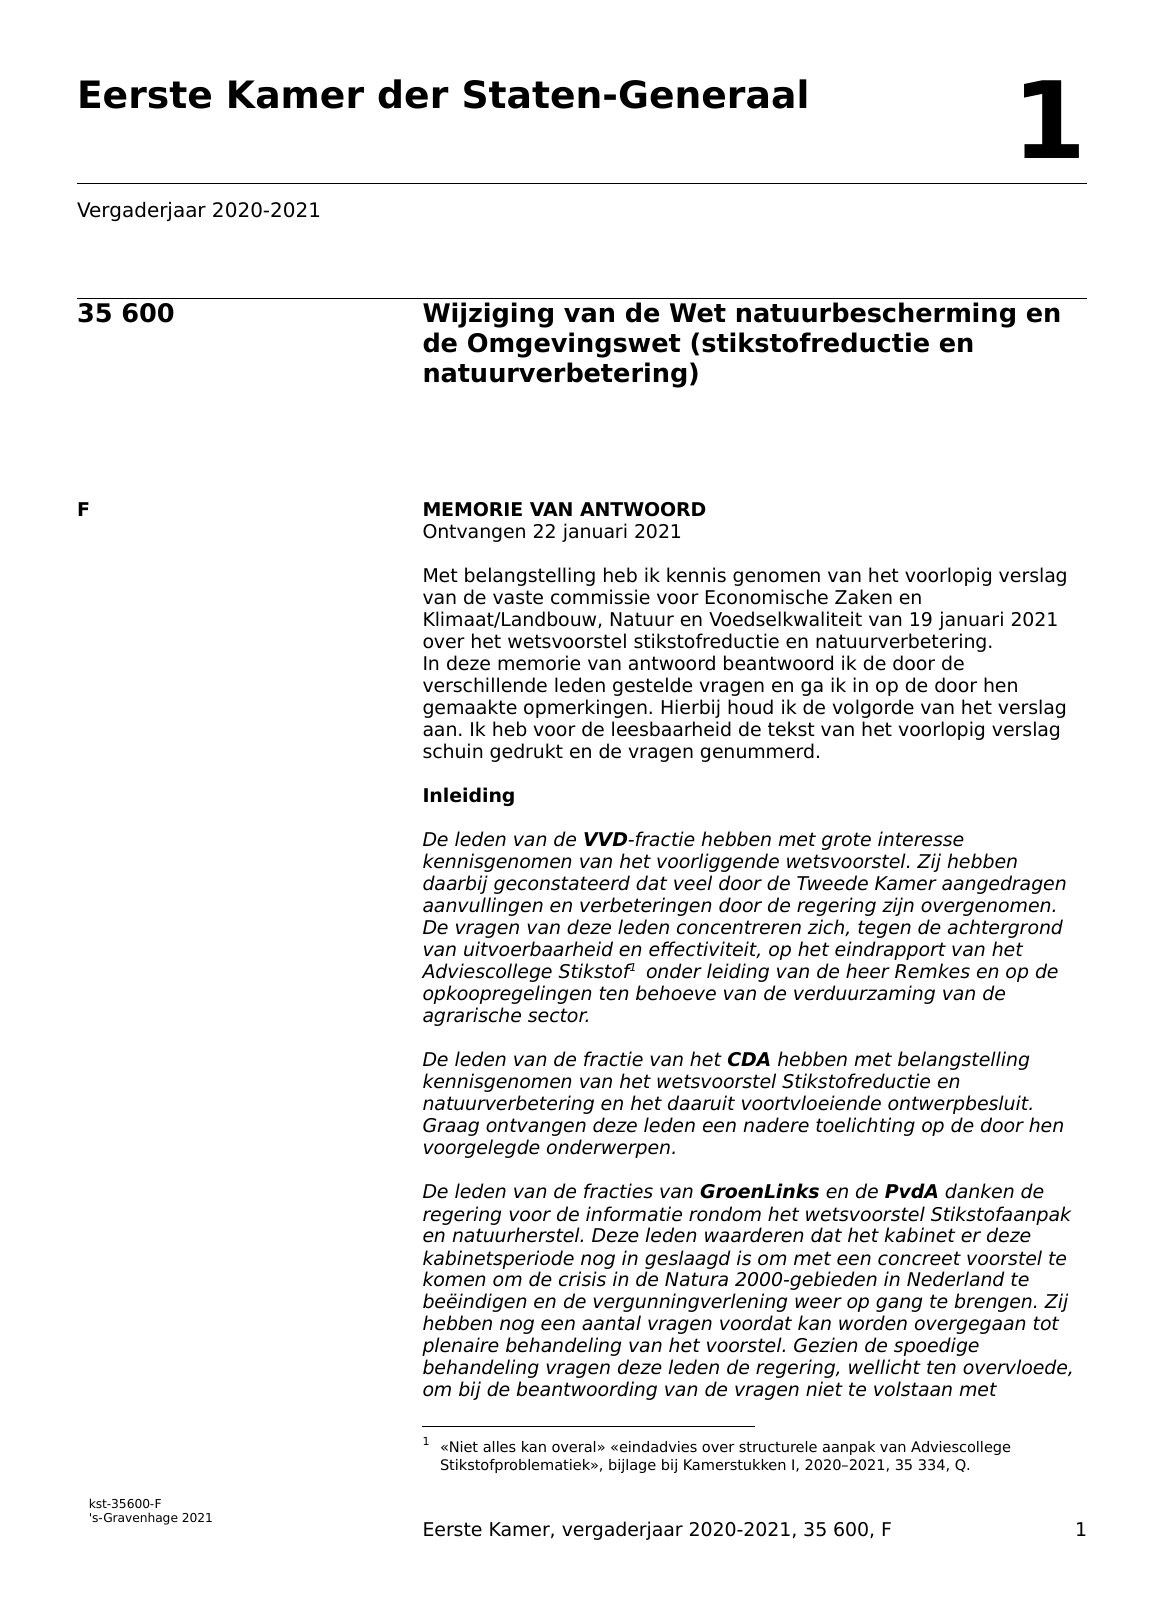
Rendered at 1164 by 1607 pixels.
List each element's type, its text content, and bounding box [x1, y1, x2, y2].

text De leden van de VVD-fractie hebben met grote interesse kennisgenomen van het voorliggende wetsvoorstel. Zij hebben daarbij geconstateerd dat veel door de Tweede Kamer aangedragen aanvullingen en verbeteringen door de regering zijn overgenomen. De vragen van deze leden concentreren zich, tegen de achtergrond van uitvoerbaarheid en effectiviteit, op het eindrapport van het Adviescollege Stikstof onder leiding van de heer Remkes en op de opkoopregelingen ten behoeve van de verduurzaming van de agrarische sector. [422, 829, 1087, 1027]
text De leden van de fracties van GroenLinks en de PvdA danken de regering voor de informatie rondom het wetsvoorstel Stikstofaanpak en natuurherstel. Deze leden waarderen dat het kabinet er deze kabinetsperiode nog in geslaagd is om met een concreet voorstel te komen om de crisis in de Natura 2000-gebieden in Nederland te beëindigen en de vergunningverlening weer op gang te brengen. Zij hebben nog een aantal vragen voordat kan worden overgegaan tot plenaire behandeling van het voorstel. Gezien de spoedige behandeling vragen deze leden de regering, wellicht ten overvloede, om bij de beantwoording van de vragen niet te volstaan met [422, 1181, 1087, 1401]
text Ontvangen 22 januari 2021 [422, 521, 1087, 543]
table_header 1 [886, 59, 1087, 183]
table_header Eerste Kamer der Staten-Generaal [77, 59, 886, 183]
text 's-Gravenhage 2021 [88, 1511, 323, 1525]
text In deze memorie van antwoord beantwoord ik de door de verschillende leden gestelde vragen en ga ik in op de door hen gemaakte opmerkingen. Hierbij houd ik de volgorde van het verslag aan. Ik heb voor de leesbaarheid de tekst van het voorlopig verslag schuin gedrukt en de vragen genummerd. [422, 653, 1087, 763]
text De leden van de fractie van het CDA hebben met belangstelling kennisgenomen van het wetsvoorstel Stikstofreductie en natuurverbetering en het daaruit voortvloeiende ontwerpbesluit. Graag ontvangen deze leden een nadere toelichting op de door hen voorgelegde onderwerpen. [422, 1049, 1087, 1159]
text kst-35600-F [88, 1497, 323, 1511]
table_cell Vergaderjaar 2020-2021 [77, 184, 1087, 298]
subtitle Inleiding [422, 785, 1087, 807]
text Met belangstelling heb ik kennis genomen van het voorlopig verslag van de vaste commissie voor Economische Zaken en Klimaat/Landbouw, Natuur en Voedselkwaliteit van 19 januari 2021 over het wetsvoorstel stikstofreductie en natuurverbetering. [422, 565, 1087, 653]
subtitle 35 600 Wijziging van de Wet natuurbescherming en de Omgevingswet (stikstofreductie en natuurverbetering) [77, 299, 1087, 388]
text «Niet alles kan overal» «eindadvies over structurele aanpak van Adviescollege Stikstofproblematiek», bijlage bij Kamerstukken I, 2020–2021, 35 334, Q. [422, 1435, 1087, 1474]
subtitle F MEMORIE VAN ANTWOORD [77, 499, 1087, 521]
